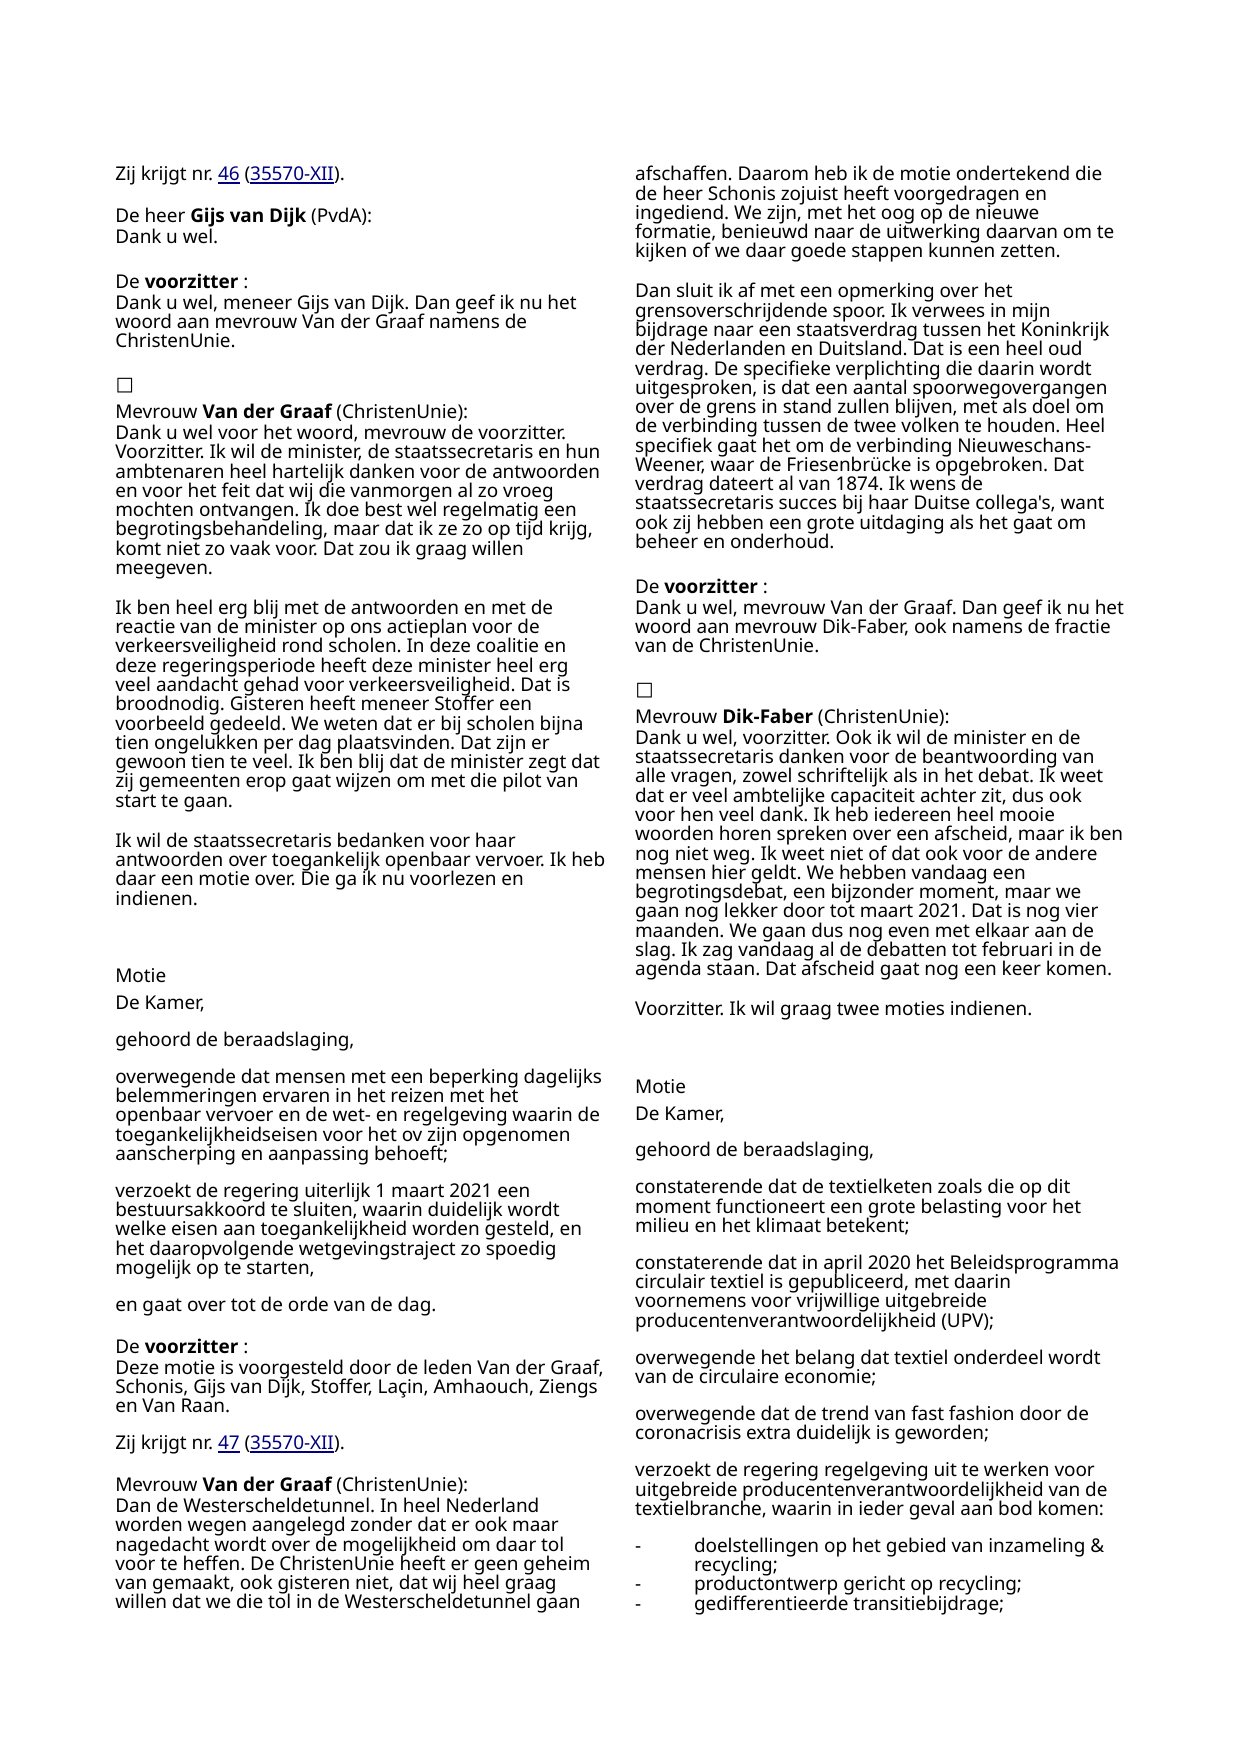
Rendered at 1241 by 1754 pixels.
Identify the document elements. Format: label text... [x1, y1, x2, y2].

text overwegende dat de trend van fast fashion door de coronacrisis extra duidelijk is geworden; [635, 1405, 1125, 1443]
text verzoekt de regering uiterlijk 1 maart 2021 een bestuursakkoord te sluiten, waarin duidelijk wordt welke eisen aan toegankelijkheid worden gesteld, en het daaropvolgende wetgevingstraject zo spoedig mogelijk op te starten, [115, 1182, 605, 1278]
text ⬜ [115, 373, 605, 398]
text Dank u wel voor het woord, mevrouw de voorzitter. Voorzitter. Ik wil de minister, de staatssecretaris en hun ambtenaren heel hartelijk danken voor de antwoorden en voor het feit dat wij die vanmorgen al zo vroeg mochten ontvangen. Ik doe best wel regelmatig een begrotingsbehandeling, maar dat ik ze zo op tijd krijg, komt niet zo vaak voor. Dat zou ik graag willen meegeven. [115, 424, 605, 578]
text constaterende dat de textielketen zoals die op dit moment functioneert een grote belasting voor het milieu en het klimaat betekent; [635, 1178, 1125, 1236]
text Mevrouw Van der Graaf (ChristenUnie): [115, 1471, 605, 1497]
text Deze motie is voorgesteld door de leden Van der Graaf, Schonis, Gijs van Dijk, Stoffer, Laçin, Amhaouch, Ziengs en Van Raan. [115, 1359, 605, 1416]
text ⬜ [635, 677, 1125, 703]
list gedifferentieerde transitiebijdrage; [635, 1594, 1125, 1614]
text gehoord de beraadslaging, [635, 1141, 1125, 1161]
text Zij krijgt nr. 46 (35570-XII). [115, 165, 605, 184]
text Dank u wel, meneer Gijs van Dijk. Dan geef ik nu het woord aan mevrouw Van der Graaf namens de ChristenUnie. [115, 294, 605, 352]
text De Kamer, [115, 994, 605, 1013]
text De voorzitter : [635, 573, 1125, 599]
list doelstellingen op het gebied van inzameling & recycling; [635, 1537, 1125, 1575]
text Dan sluit ik af met een opmerking over het grensoverschrijdende spoor. Ik verwees in mijn bijdrage naar een staatsverdrag tussen het Koninkrijk der Nederlanden en Duitsland. Dat is een heel oud verdrag. De specifieke verplichting die daarin wordt uitgesproken, is dat een aantal spoorwegovergangen over de grens in stand zullen blijven, met als doel om de verbinding tussen de twee volken te houden. Heel specifiek gaat het om de verbinding Nieuweschans-Weener, waar de Friesenbrücke is opgebroken. Dat verdrag dateert al van 1874. Ik wens de staatssecretaris succes bij haar Duitse collega's, want ook zij hebben een grote uitdaging als het gaat om beheer en onderhoud. [635, 282, 1125, 552]
text Mevrouw Van der Graaf (ChristenUnie): [115, 398, 605, 424]
text De Kamer, [635, 1104, 1125, 1124]
text Voorzitter. Ik wil graag twee moties indienen. [635, 1000, 1125, 1019]
text Dank u wel. [115, 228, 605, 247]
text constaterende dat in april 2020 het Beleidsprogramma circulair textiel is gepubliceerd, met daarin voornemens voor vrijwillige uitgebreide producentenverantwoordelijkheid (UPV); [635, 1254, 1125, 1331]
text afschaffen. Daarom heb ik de motie ondertekend die de heer Schonis zojuist heeft voorgedragen en ingediend. We zijn, met het oog op de nieuwe formatie, benieuwd naar de uitwerking daarvan om te kijken of we daar goede stappen kunnen zetten. [635, 165, 1125, 262]
text Dan de Westerscheldetunnel. In heel Nederland worden wegen aangelegd zonder dat er ook maar nagedacht wordt over de mogelijkheid om daar tol voor te heffen. De ChristenUnie heeft er geen geheim van gemaakt, ook gisteren niet, dat wij heel graag willen dat we die tol in de Westerscheldetunnel gaan [115, 1497, 605, 1613]
text Ik ben heel erg blij met de antwoorden en met de reactie van de minister op ons actieplan voor de verkeersveiligheid rond scholen. In deze coalitie en deze regeringsperiode heeft deze minister heel erg veel aandacht gehad voor verkeersveiligheid. Dat is broodnodig. Gisteren heeft meneer Stoffer een voorbeeld gedeeld. We weten dat er bij scholen bijna tien ongelukken per dag plaatsvinden. Dat zijn er gewoon tien te veel. Ik ben blij dat de minister zegt dat zij gemeenten erop gaat wijzen om met die pilot van start te gaan. [115, 599, 605, 811]
text Zij krijgt nr. 47 (35570-XII). [115, 1434, 605, 1453]
text en gaat over tot de orde van de dag. [115, 1296, 605, 1315]
text Dank u wel, mevrouw Van der Graaf. Dan geef ik nu het woord aan mevrouw Dik-Faber, ook namens de fractie van de ChristenUnie. [635, 599, 1125, 657]
text Dank u wel, voorzitter. Ook ik wil de minister en de staatssecretaris danken voor de beantwoording van alle vragen, zowel schriftelijk als in het debat. Ik weet dat er veel ambtelijke capaciteit achter zit, dus ook voor hen veel dank. Ik heb iedereen heel mooie woorden horen spreken over een afscheid, maar ik ben nog niet weg. Ik weet niet of dat ook voor de andere mensen hier geldt. We hebben vandaag een begrotingsdebat, een bijzonder moment, maar we gaan nog lekker door tot maart 2021. Dat is nog vier maanden. We gaan dus nog even met elkaar aan de slag. Ik zag vandaag al de debatten tot februari in de agenda staan. Dat afscheid gaat nog een keer komen. [635, 729, 1125, 979]
text De voorzitter : [115, 268, 605, 294]
text De voorzitter : [115, 1333, 605, 1359]
text verzoekt de regering regelgeving uit te werken voor uitgebreide producentenverantwoordelijkheid van de textielbranche, waarin in ieder geval aan bod komen: [635, 1461, 1125, 1519]
text Motie [115, 962, 605, 988]
text De heer Gijs van Dijk (PvdA): [115, 202, 605, 228]
text Mevrouw Dik-Faber (ChristenUnie): [635, 703, 1125, 729]
text Ik wil de staatssecretaris bedanken voor haar antwoorden over toegankelijk openbaar vervoer. Ik heb daar een motie over. Die ga ik nu voorlezen en indienen. [115, 832, 605, 909]
text overwegende het belang dat textiel onderdeel wordt van de circulaire economie; [635, 1349, 1125, 1387]
text overwegende dat mensen met een beperking dagelijks belemmeringen ervaren in het reizen met het openbaar vervoer en de wet- en regelgeving waarin de toegankelijkheidseisen voor het ov zijn opgenomen aanscherping en aanpassing behoeft; [115, 1068, 605, 1164]
list productontwerp gericht op recycling; [635, 1575, 1125, 1594]
text gehoord de beraadslaging, [115, 1031, 605, 1050]
text Motie [635, 1073, 1125, 1098]
